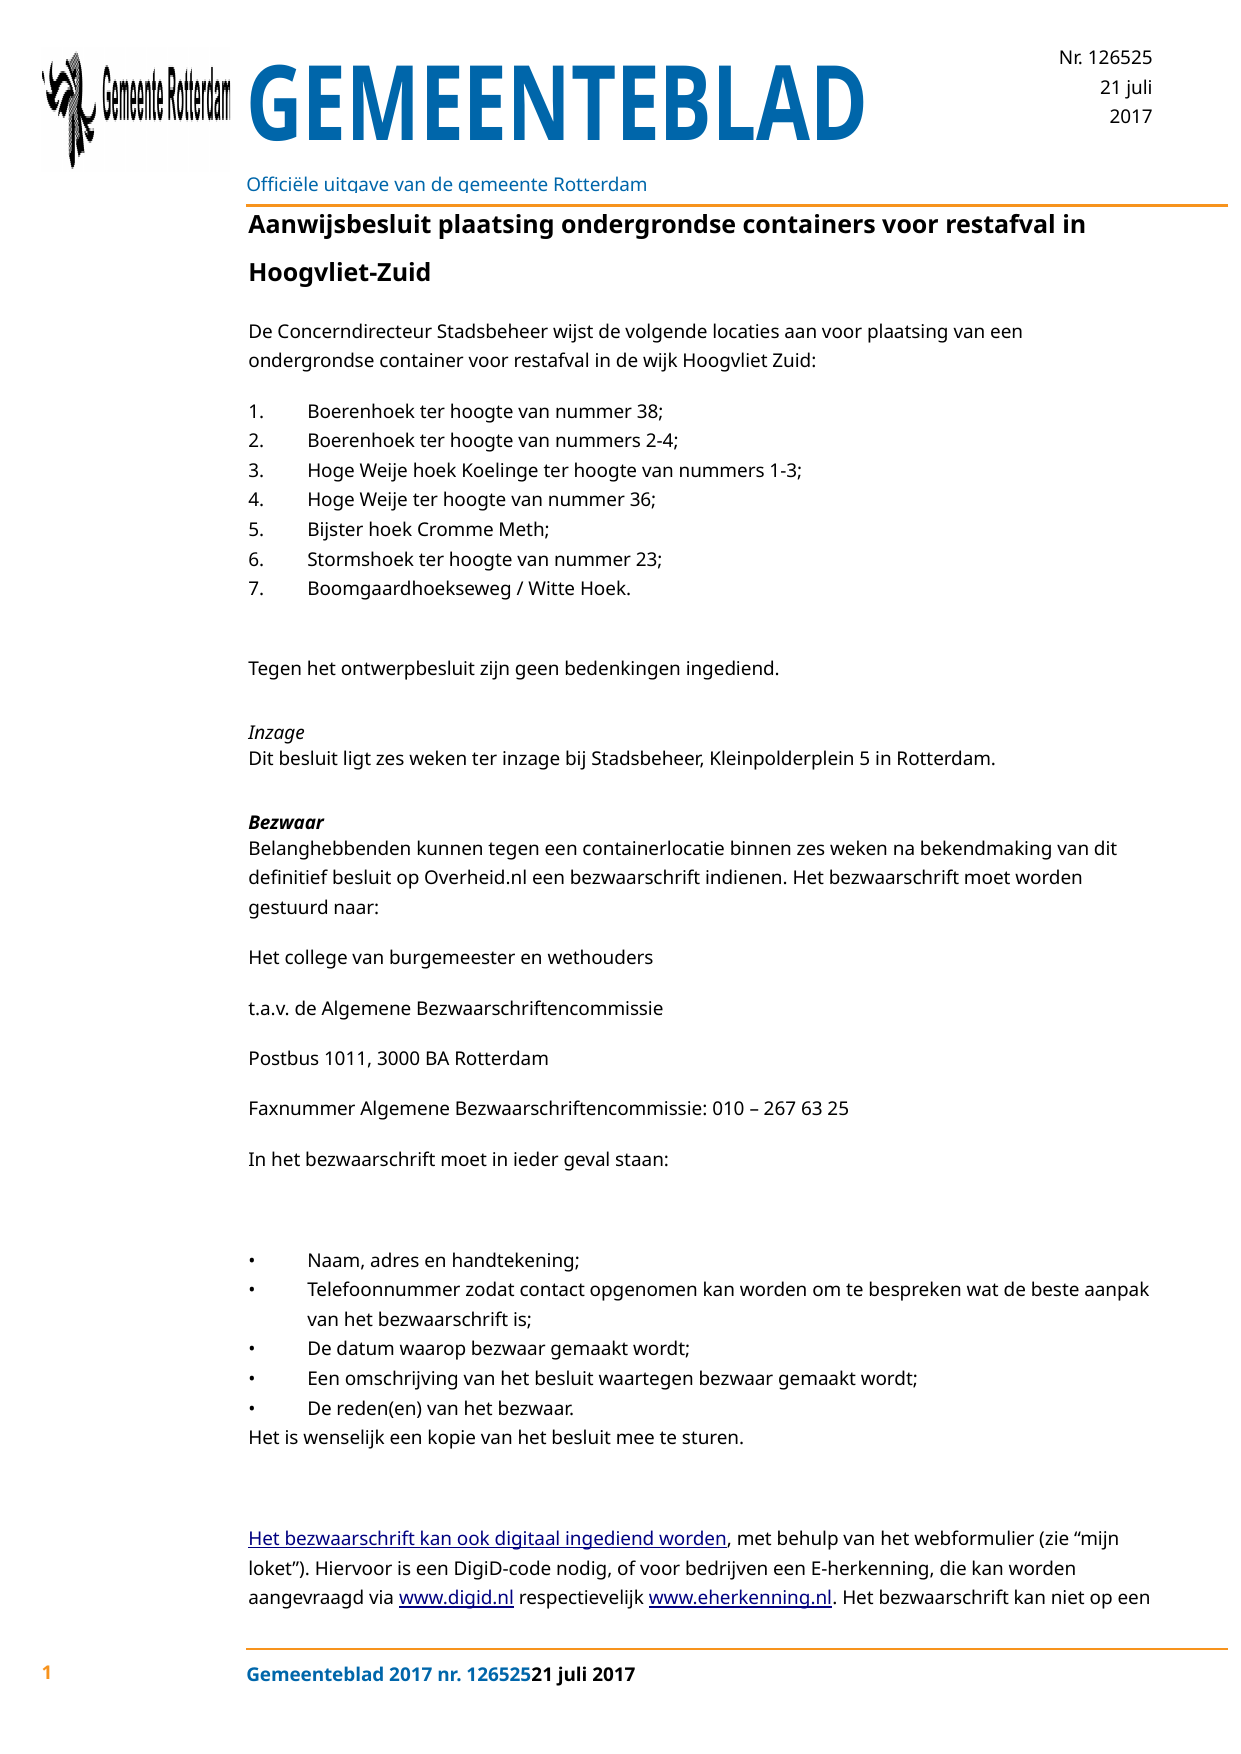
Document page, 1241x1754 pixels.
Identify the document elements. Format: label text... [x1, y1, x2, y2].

text Het college van burgemeester en wethouders [248, 944, 1152, 970]
list De reden(en) van het bezwaar. [248, 1395, 1152, 1421]
list Boerenhoek ter hoogte van nummer 38; [248, 398, 1152, 424]
text Dit besluit ligt zes weken ter inzage bij Stadsbeheer, Kleinpolderplein 5 in Rotterdam. [248, 745, 1152, 771]
list De datum waarop bezwaar gemaakt wordt; [248, 1336, 1152, 1361]
text Aanwijsbesluit plaatsing ondergrondse containers voor restafval in Hoogvliet-Zuid [248, 207, 1152, 288]
text De Concerndirecteur Stadsbeheer wijst de volgende locaties aan voor plaatsing van een ondergrondse container voor restafval in de wijk Hoogvliet Zuid: [248, 318, 1152, 373]
text Belanghebbenden kunnen tegen een containerlocatie binnen zes weken na bekendmaking van dit definitief besluit op Overheid.nl een bezwaarschrift indienen. Het bezwaarschrift moet worden gestuurd naar: [248, 835, 1152, 920]
list Naam, adres en handtekening; [248, 1247, 1152, 1273]
text t.a.v. de Algemene Bezwaarschriftencommissie [248, 995, 1152, 1021]
list Een omschrijving van het besluit waartegen bezwaar gemaakt wordt; [248, 1365, 1152, 1391]
text Het bezwaarschrift kan ook digitaal ingediend worden, met behulp van het webformulier (zie “mijn loket”). Hiervoor is een DigiD-code nodig, of voor bedrijven een E-herkenning, die kan worden aangevraagd via www.digid.nl respectievelijk www.eherkenning.nl. Het bezwaarschrift kan niet op een [248, 1525, 1152, 1610]
text Het is wenselijk een kopie van het besluit mee te sturen. [248, 1424, 1152, 1450]
list Hoge Weije ter hoogte van nummer 36; [248, 487, 1152, 512]
picture [41, 47, 231, 172]
text In het bezwaarschrift moet in ieder geval staan: [248, 1146, 1152, 1172]
text Bezwaar [248, 809, 1152, 835]
list Bijster hoek Cromme Meth; [248, 516, 1152, 542]
list Telefoonnummer zodat contact opgenomen kan worden om te bespreken wat de beste aanpak van het bezwaarschrift is; [248, 1276, 1152, 1332]
list Boomgaardhoekseweg / Witte Hoek. [248, 575, 1152, 601]
text Tegen het ontwerpbesluit zijn geen bedenkingen ingediend. [248, 655, 1152, 681]
list Hoge Weije hoek Koelinge ter hoogte van nummers 1-3; [248, 457, 1152, 483]
text Postbus 1011, 3000 BA Rotterdam [248, 1045, 1152, 1071]
list Boerenhoek ter hoogte van nummers 2-4; [248, 427, 1152, 453]
list Stormshoek ter hoogte van nummer 23; [248, 546, 1152, 572]
text Faxnummer Algemene Bezwaarschriftencommissie: 010 – 267 63 25 [248, 1096, 1152, 1121]
text Inzage [248, 719, 1152, 745]
